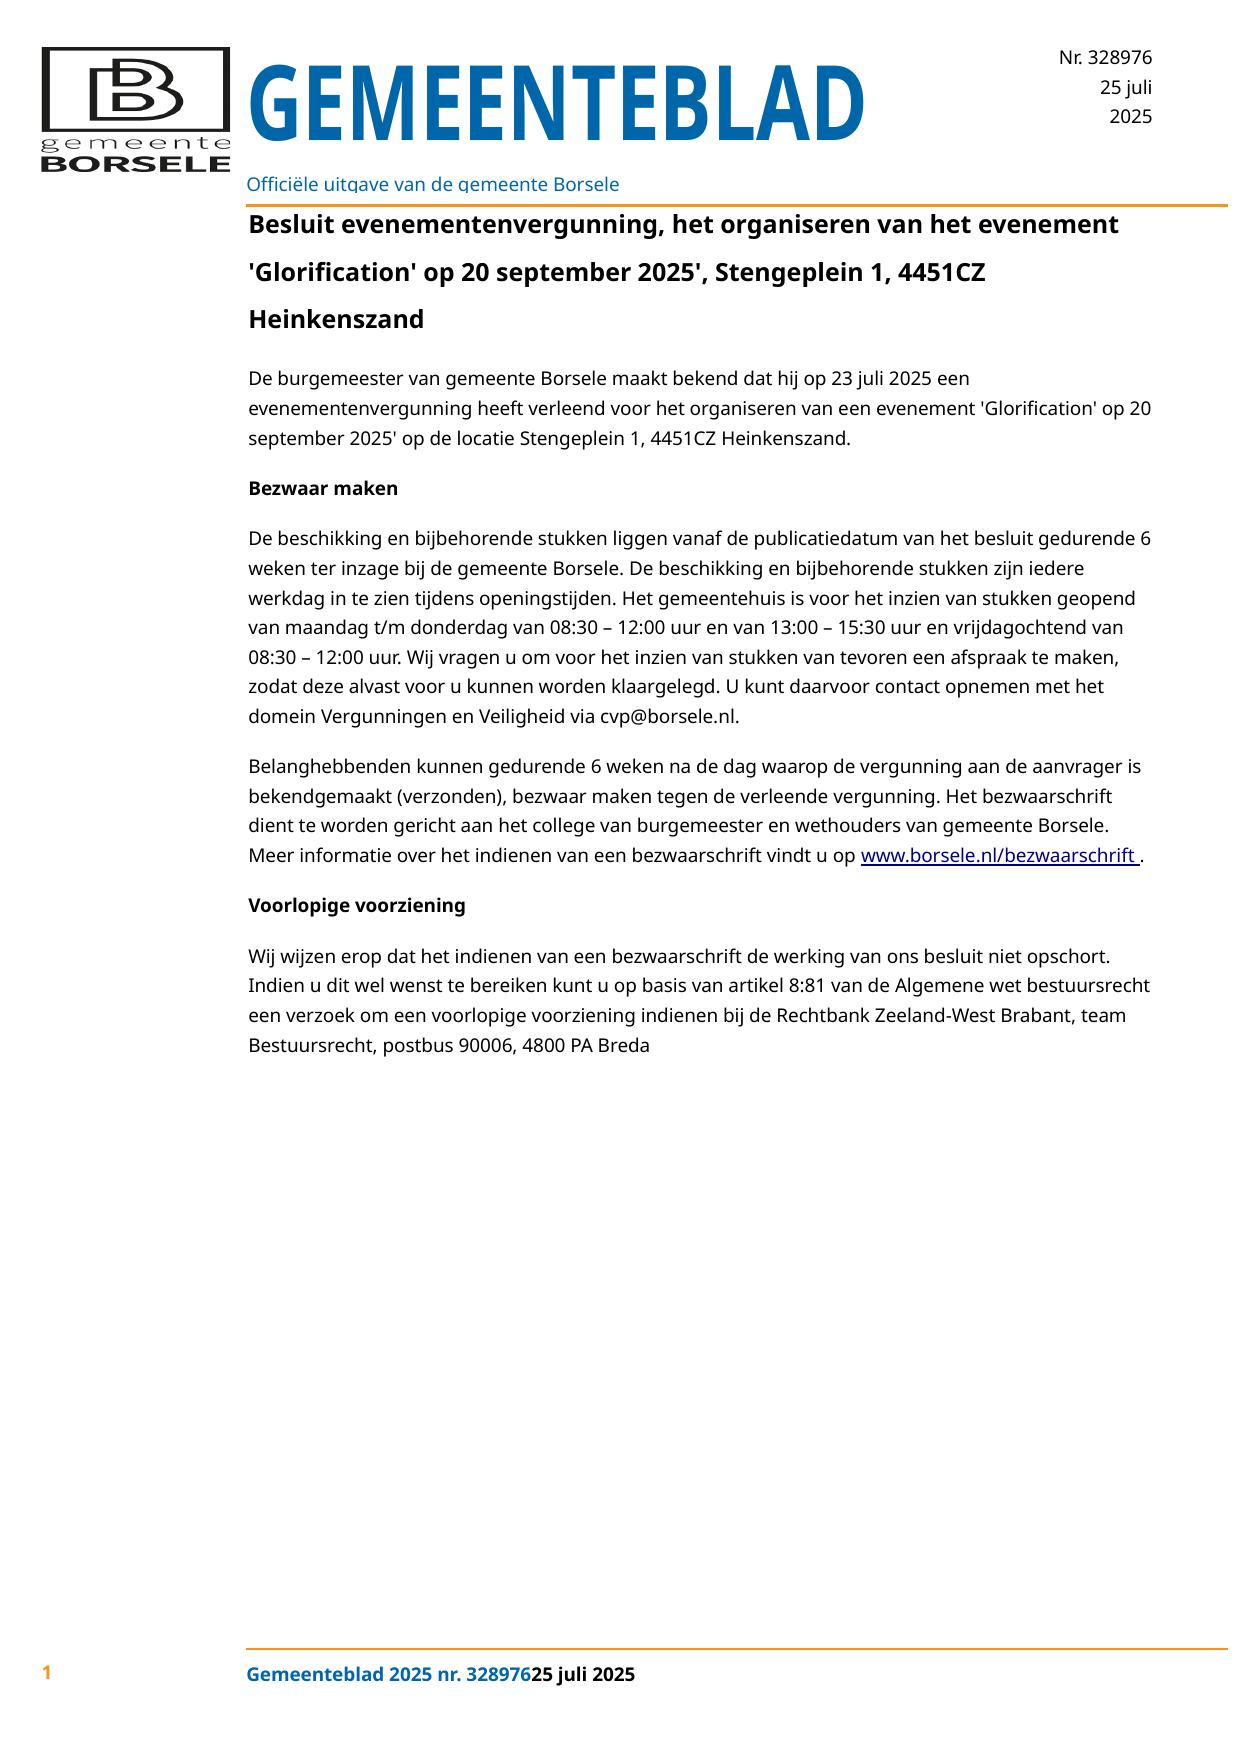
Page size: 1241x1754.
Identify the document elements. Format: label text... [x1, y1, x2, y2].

text De burgemeester van gemeente Borsele maakt bekend dat hij op 23 juli 2025 een evenementenvergunning heeft verleend voor het organiseren van een evenement 'Glorification' op 20 september 2025' op de locatie Stengeplein 1, 4451CZ Heinkenszand. [248, 366, 1152, 450]
text De beschikking en bijbehorende stukken liggen vanaf de publicatiedatum van het besluit gedurende 6 weken ter inzage bij de gemeente Borsele. De beschikking en bijbehorende stukken zijn iedere werkdag in te zien tijdens openingstijden. Het gemeentehuis is voor het inzien van stukken geopend van maandag t/m donderdag van 08:30 – 12:00 uur en van 13:00 – 15:30 uur en vrijdagochtend van 08:30 – 12:00 uur. Wij vragen u om voor het inzien van stukken van tevoren een afspraak te maken, zodat deze alvast voor u kunnen worden klaargelegd. U kunt daarvoor contact opnemen met het domein Vergunningen en Veiligheid via cvp@borsele.nl. [248, 526, 1152, 729]
picture [41, 47, 231, 172]
text Bezwaar maken [248, 475, 1152, 501]
text Wij wijzen erop dat het indienen van een bezwaarschrift de werking van ons besluit niet opschort. Indien u dit wel wenst te bereiken kunt u op basis van artikel 8:81 van de Algemene wet bestuursrecht een verzoek om een voorlopige voorziening indienen bij de Rechtbank Zeeland-West Brabant, team Bestuursrecht, postbus 90006, 4800 PA Breda [248, 943, 1152, 1057]
text Besluit evenementenvergunning, het organiseren van het evenement 'Glorification' op 20 september 2025', Stengeplein 1, 4451CZ Heinkenszand [248, 207, 1152, 336]
text Voorlopige voorziening [248, 893, 1152, 918]
text Belanghebbenden kunnen gedurende 6 weken na de dag waarop de vergunning aan de aanvrager is bekendgemaakt (verzonden), bezwaar maken tegen de verleende vergunning. Het bezwaarschrift dient te worden gericht aan het college van burgemeester en wethouders van gemeente Borsele. Meer informatie over het indienen van een bezwaarschrift vindt u op www.borsele.nl/bezwaarschrift . [248, 753, 1152, 868]
